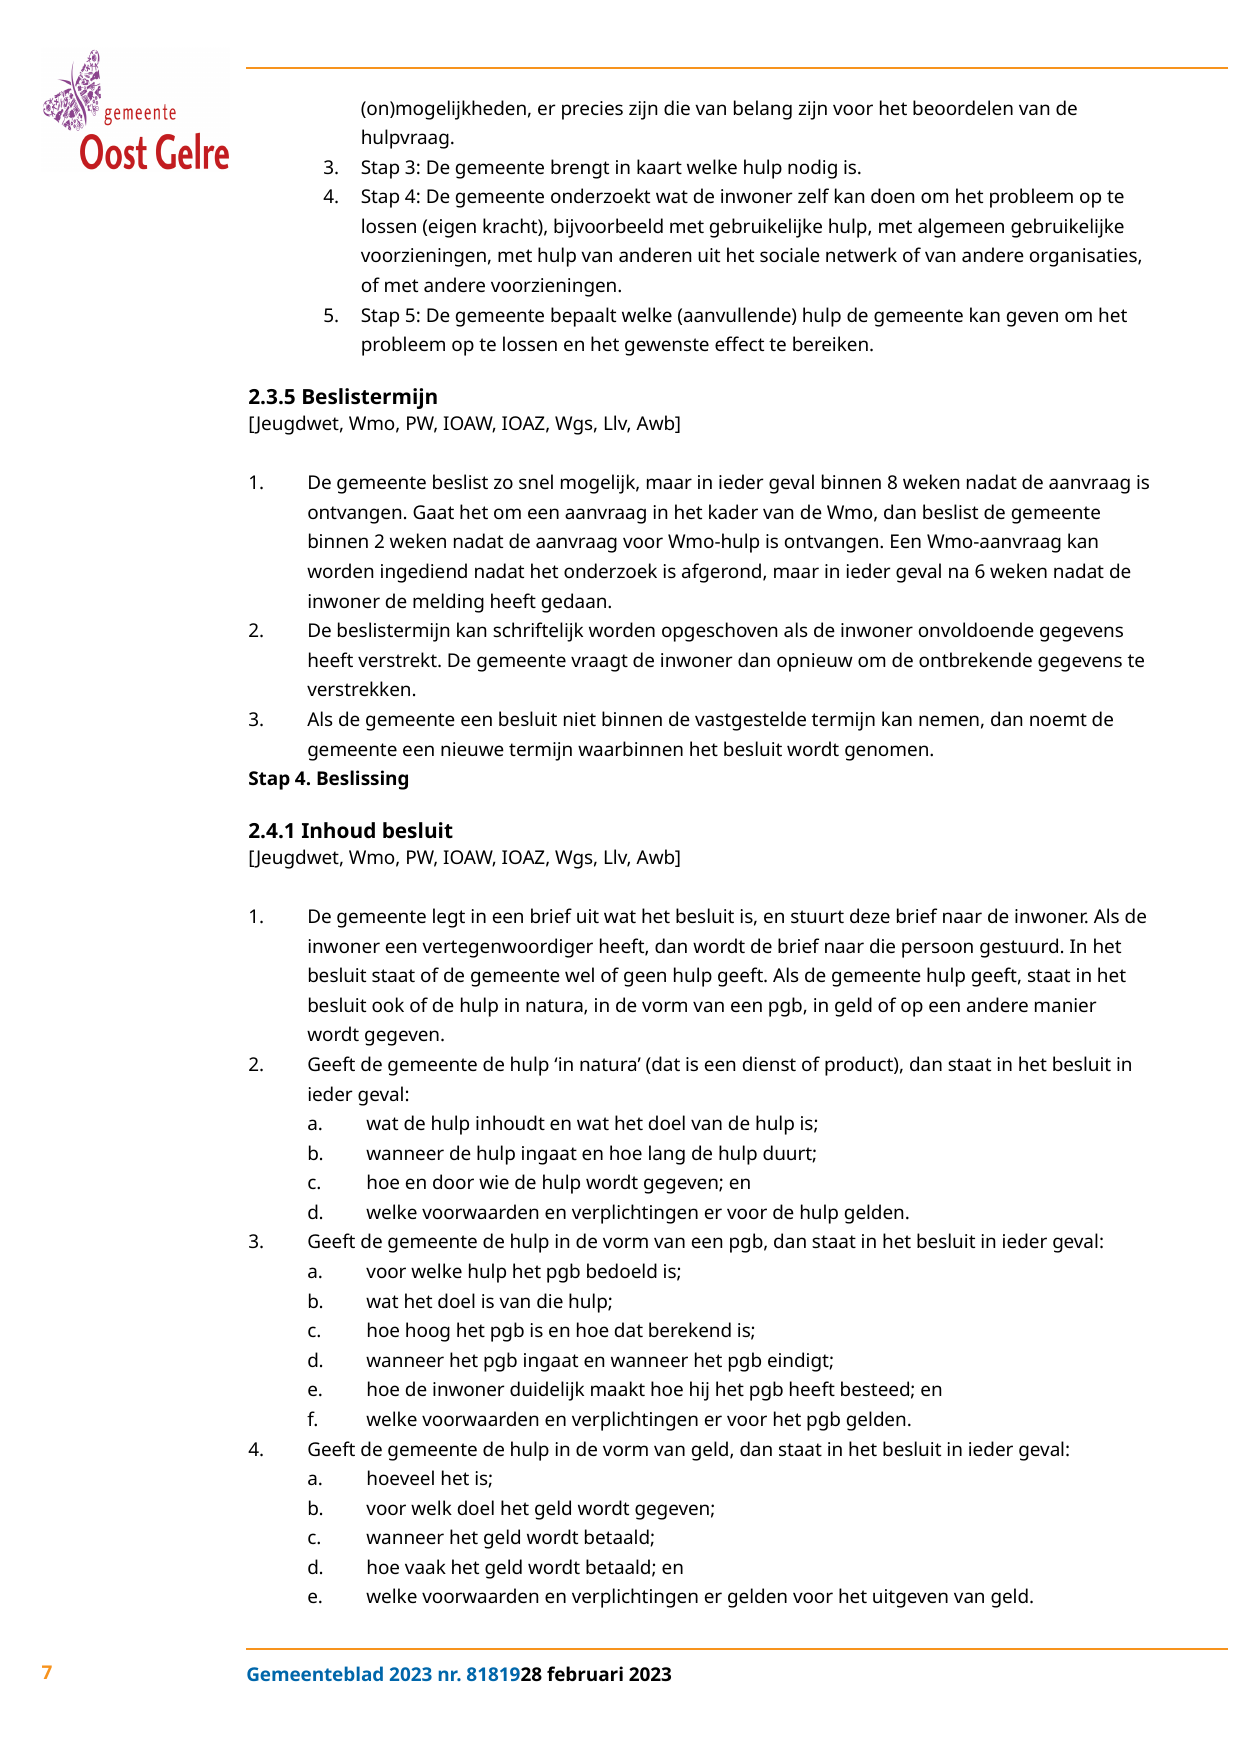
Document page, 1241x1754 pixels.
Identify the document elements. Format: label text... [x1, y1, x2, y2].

list hoe vaak het geld wordt betaald; en [307, 1554, 1152, 1580]
list Als de gemeente een besluit niet binnen de vastgestelde termijn kan nemen, dan noemt de gemeente een nieuwe termijn waarbinnen het besluit wordt genomen. [248, 706, 1152, 761]
text 2.4.1 Inhoud besluit [248, 816, 1152, 844]
text [Jeugdwet, Wmo, PW, IOAW, IOAZ, Wgs, Llv, Awb] [248, 844, 1152, 870]
picture [41, 47, 231, 172]
list hoe de inwoner duidelijk maakt hoe hij het pgb heeft besteed; en [307, 1377, 1152, 1402]
list welke voorwaarden en verplichtingen er voor de hulp gelden. [307, 1199, 1152, 1225]
list wanneer het geld wordt betaald; [307, 1524, 1152, 1550]
list hoeveel het is; [307, 1465, 1152, 1491]
list Geeft de gemeente de hulp in de vorm van een pgb, dan staat in het besluit in ieder geval: [248, 1229, 1152, 1254]
list Geeft de gemeente de hulp in de vorm van geld, dan staat in het besluit in ieder geval: [248, 1436, 1152, 1462]
list De gemeente beslist zo snel mogelijk, maar in ieder geval binnen 8 weken nadat de aanvraag is ontvangen. Gaat het om een aanvraag in het kader van de Wmo, dan beslist de gemeente binnen 2 weken nadat de aanvraag voor Wmo-hulp is ontvangen. Een Wmo-aanvraag kan worden ingediend nadat het onderzoek is afgerond, maar in ieder geval na 6 weken nadat de inwoner de melding heeft gedaan. [248, 469, 1152, 613]
list voor welke hulp het pgb bedoeld is; [307, 1258, 1152, 1284]
list De beslistermijn kan schriftelijk worden opgeschoven als de inwoner onvoldoende gegevens heeft verstrekt. De gemeente vraagt de inwoner dan opnieuw om de ontbrekende gegevens te verstrekken. [248, 617, 1152, 702]
list hoe hoog het pgb is en hoe dat berekend is; [307, 1317, 1152, 1343]
list wanneer het pgb ingaat en wanneer het pgb eindigt; [307, 1347, 1152, 1373]
list (on)mogelijkheden, er precies zijn die van belang zijn voor het beoordelen van de hulpvraag. [323, 95, 1152, 150]
list Stap 3: De gemeente brengt in kaart welke hulp nodig is. [323, 154, 1152, 180]
list Geeft de gemeente de hulp ‘in natura’ (dat is een dienst of product), dan staat in het besluit in ieder geval: [248, 1051, 1152, 1107]
list Stap 5: De gemeente bepaalt welke (aanvullende) hulp de gemeente kan geven om het probleem op te lossen en het gewenste effect te bereiken. [323, 302, 1152, 357]
list wat de hulp inhoudt en wat het doel van de hulp is; [307, 1110, 1152, 1136]
list wanneer de hulp ingaat en hoe lang de hulp duurt; [307, 1140, 1152, 1166]
list voor welk doel het geld wordt gegeven; [307, 1495, 1152, 1521]
text 2.3.5 Beslistermijn [248, 382, 1152, 410]
list Stap 4: De gemeente onderzoekt wat de inwoner zelf kan doen om het probleem op te lossen (eigen kracht), bijvoorbeeld met gebruikelijke hulp, met algemeen gebruikelijke voorzieningen, met hulp van anderen uit het sociale netwerk of van andere organisaties, of met andere voorzieningen. [323, 183, 1152, 298]
list wat het doel is van die hulp; [307, 1288, 1152, 1314]
text [Jeugdwet, Wmo, PW, IOAW, IOAZ, Wgs, Llv, Awb] [248, 410, 1152, 436]
list welke voorwaarden en verplichtingen er gelden voor het uitgeven van geld. [307, 1584, 1152, 1609]
list hoe en door wie de hulp wordt gegeven; en [307, 1169, 1152, 1195]
list welke voorwaarden en verplichtingen er voor het pgb gelden. [307, 1406, 1152, 1432]
list De gemeente legt in een brief uit wat het besluit is, en stuurt deze brief naar de inwoner. Als de inwoner een vertegenwoordiger heeft, dan wordt de brief naar die persoon gestuurd. In het besluit staat of de gemeente wel of geen hulp geeft. Als de gemeente hulp geeft, staat in het besluit ook of de hulp in natura, in de vorm van een pgb, in geld of op een andere manier wordt gegeven. [248, 903, 1152, 1047]
text Stap 4. Beslissing [248, 765, 1152, 791]
